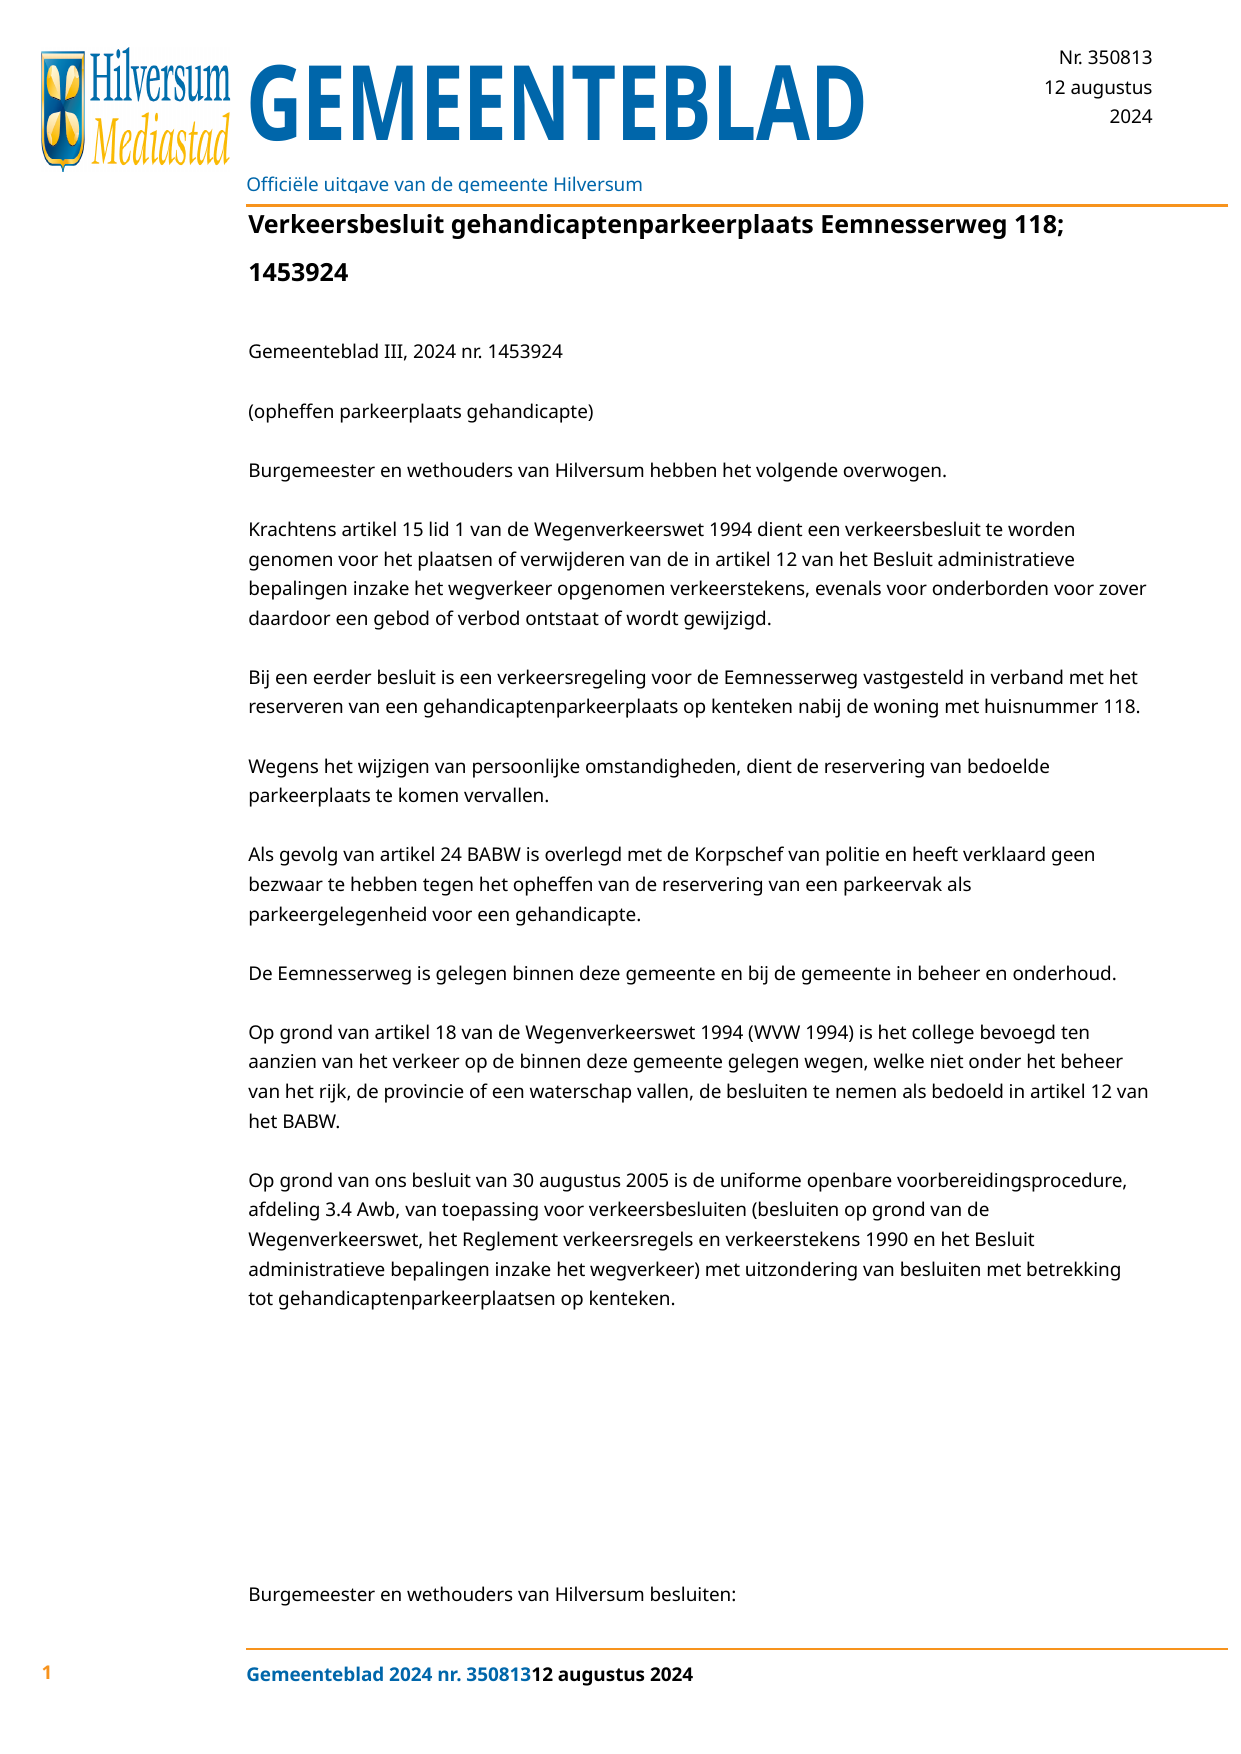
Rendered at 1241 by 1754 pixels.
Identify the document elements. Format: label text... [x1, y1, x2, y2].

text Verkeersbesluit gehandicaptenparkeerplaats Eemnesserweg 118; 1453924 [248, 207, 1152, 288]
text Op grond van artikel 18 van de Wegenverkeerswet 1994 (WVW 1994) is het college bevoegd ten aanzien van het verkeer op de binnen deze gemeente gelegen wegen, welke niet onder het beheer van het rijk, de provincie of een waterschap vallen, de besluiten te nemen als bedoeld in artikel 12 van het BABW. [248, 1019, 1152, 1133]
text Gemeenteblad III, 2024 nr. 1453924 [248, 339, 1152, 364]
text Op grond van ons besluit van 30 augustus 2005 is de uniforme openbare voorbereidingsprocedure, afdeling 3.4 Awb, van toepassing voor verkeersbesluiten (besluiten op grond van de Wegenverkeerswet, het Reglement verkeersregels en verkeerstekens 1990 en het Besluit administratieve bepalingen inzake het wegverkeer) met uitzondering van besluiten met betrekking tot gehandicaptenparkeerplaatsen op kenteken. [248, 1167, 1152, 1311]
text Krachtens artikel 15 lid 1 van de Wegenverkeerswet 1994 dient een verkeersbesluit te worden genomen voor het plaatsen of verwijderen van de in artikel 12 van het Besluit administratieve bepalingen inzake het wegverkeer opgenomen verkeerstekens, evenals voor onderborden voor zover daardoor een gebod of verbod ontstaat of wordt gewijzigd. [248, 516, 1152, 631]
text De Eemnesserweg is gelegen binnen deze gemeente en bij de gemeente in beheer en onderhoud. [248, 960, 1152, 986]
text (opheffen parkeerplaats gehandicapte) [248, 398, 1152, 423]
text Bij een eerder besluit is een verkeersregeling voor de Eemnesserweg vastgesteld in verband met het reserveren van een gehandicaptenparkeerplaats op kenteken nabij de woning met huisnummer 118. [248, 664, 1152, 719]
text Als gevolg van artikel 24 BABW is overlegd met de Korpschef van politie en heeft verklaard geen bezwaar te hebben tegen het opheffen van de reservering van een parkeervak als parkeergelegenheid voor een gehandicapte. [248, 842, 1152, 926]
text Burgemeester en wethouders van Hilversum besluiten: [248, 1581, 1152, 1607]
text Burgemeester en wethouders van Hilversum hebben het volgende overwogen. [248, 457, 1152, 483]
picture [41, 47, 231, 172]
text Wegens het wijzigen van persoonlijke omstandigheden, dient de reservering van bedoelde parkeerplaats te komen vervallen. [248, 753, 1152, 808]
